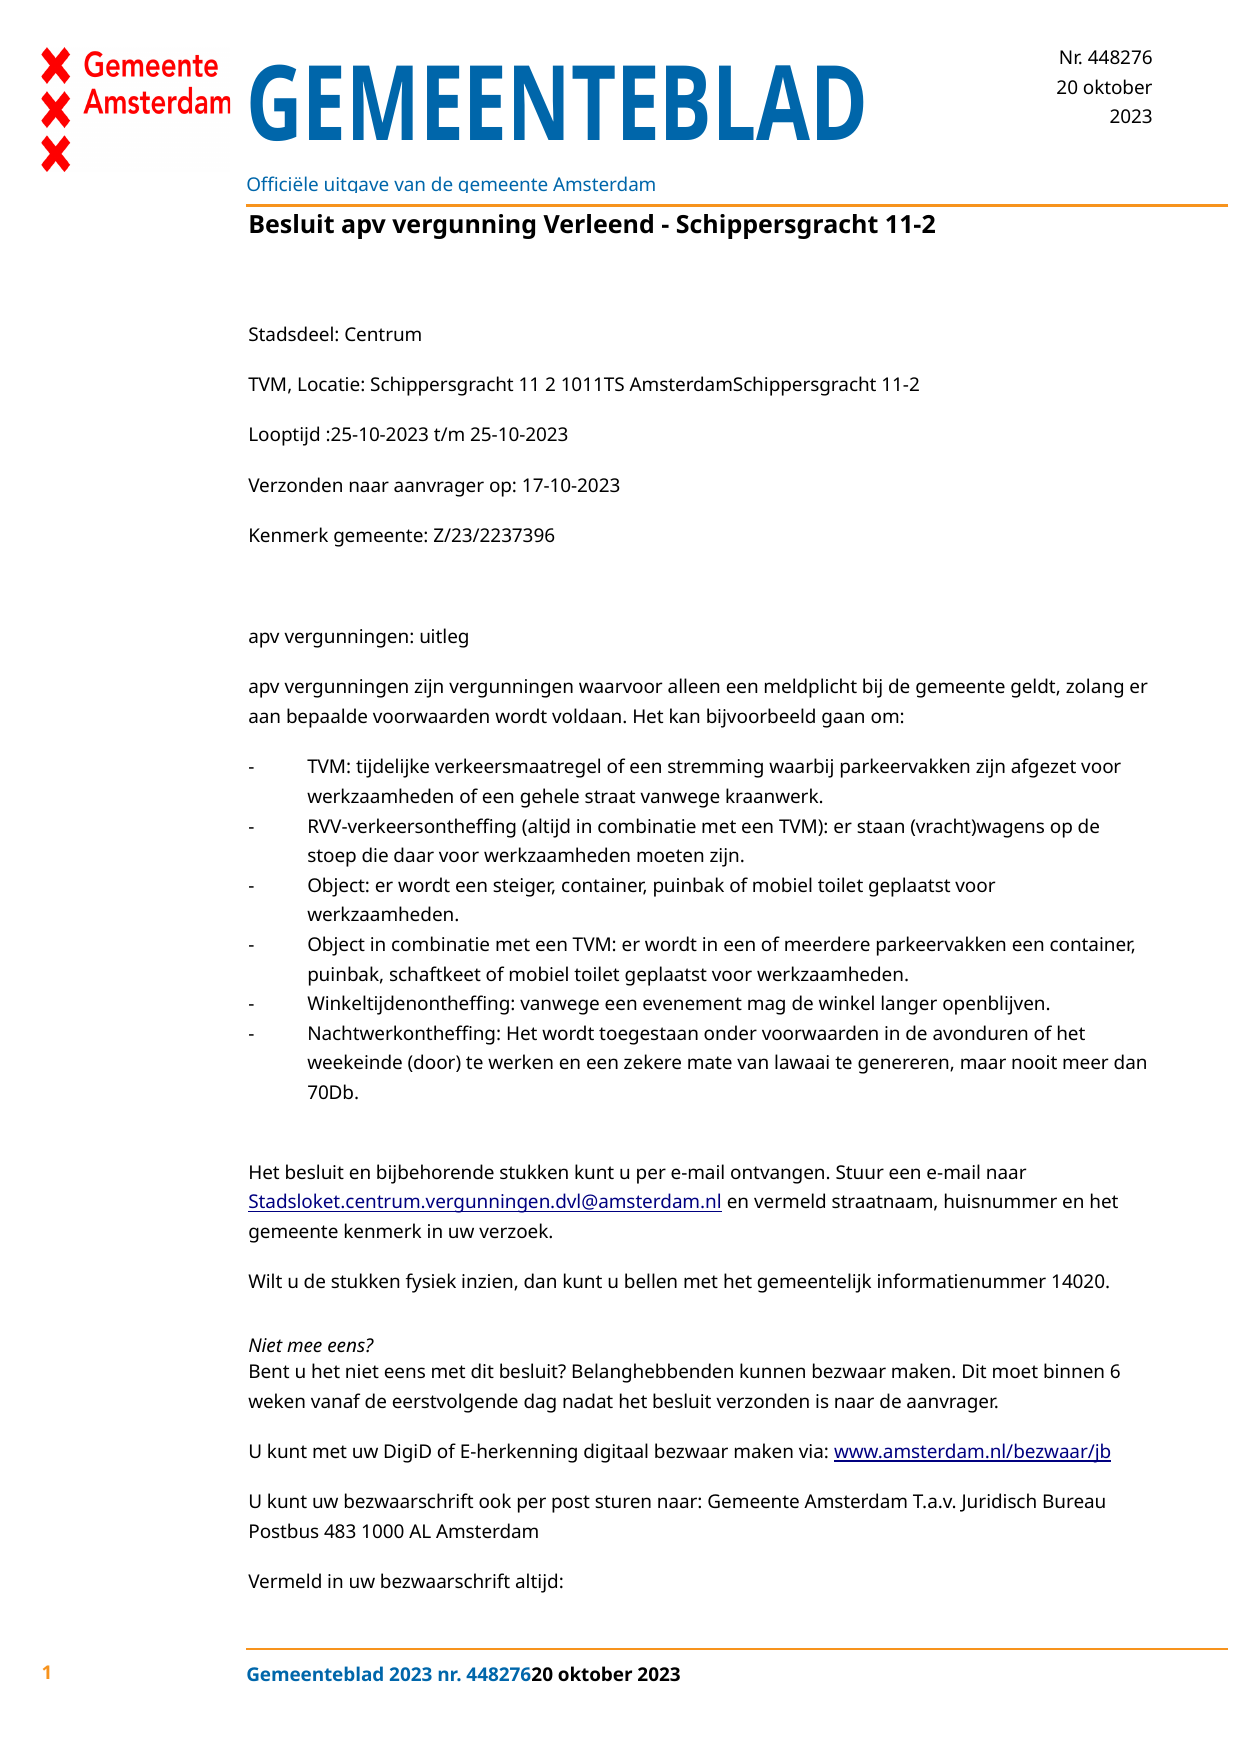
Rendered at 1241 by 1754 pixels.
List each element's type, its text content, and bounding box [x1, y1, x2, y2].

text Kenmerk gemeente: Z/23/2237396 [248, 522, 1152, 548]
list Object: er wordt een steiger, container, puinbak of mobiel toilet geplaatst voor werkzaamheden. [248, 872, 1152, 927]
text Vermeld in uw bezwaarschrift altijd: [248, 1569, 1152, 1594]
text U kunt met uw DigiD of E-herkenning digitaal bezwaar maken via: www.amsterdam.nl/bezwaar/jb [248, 1438, 1152, 1464]
text apv vergunningen zijn vergunningen waarvoor alleen een meldplicht bij de gemeente geldt, zolang er aan bepaalde voorwaarden wordt voldaan. Het kan bijvoorbeeld gaan om: [248, 674, 1152, 729]
list Object in combinatie met een TVM: er wordt in een of meerdere parkeervakken een container, puinbak, schaftkeet of mobiel toilet geplaatst voor werkzaamheden. [248, 931, 1152, 986]
text U kunt uw bezwaarschrift ook per post sturen naar: Gemeente Amsterdam T.a.v. Juridisch Bureau Postbus 483 1000 AL Amsterdam [248, 1489, 1152, 1544]
text TVM, Locatie: Schippersgracht 11 2 1011TS AmsterdamSchippersgracht 11-2 [248, 371, 1152, 397]
text Niet mee eens? [248, 1333, 1152, 1358]
text Bent u het niet eens met dit besluit? Belanghebbenden kunnen bezwaar maken. Dit moet binnen 6 weken vanaf de eerstvolgende dag nadat het besluit verzonden is naar de aanvrager. [248, 1358, 1152, 1414]
text Besluit apv vergunning Verleend - Schippersgracht 11-2 [248, 207, 1152, 241]
list Nachtwerkontheffing: Het wordt toegestaan onder voorwaarden in de avonduren of het weekeinde (door) te werken en een zekere mate van lawaai te genereren, maar nooit meer dan 70Db. [248, 1020, 1152, 1105]
text Verzonden naar aanvrager op: 17-10-2023 [248, 472, 1152, 498]
text Wilt u de stukken fysiek inzien, dan kunt u bellen met het gemeentelijk informatienummer 14020. [248, 1269, 1152, 1294]
text Looptijd :25-10-2023 t/m 25-10-2023 [248, 422, 1152, 447]
text Het besluit en bijbehorende stukken kunt u per e-mail ontvangen. Stuur een e-mail naar Stadsloket.centrum.vergunningen.dvl@amsterdam.nl en vermeld straatnaam, huisnummer en het gemeente kenmerk in uw verzoek. [248, 1159, 1152, 1244]
list RVV-verkeersontheffing (altijd in combinatie met een TVM): er staan (vracht)wagens op de stoep die daar voor werkzaamheden moeten zijn. [248, 813, 1152, 868]
list TVM: tijdelijke verkeersmaatregel of een stremming waarbij parkeervakken zijn afgezet voor werkzaamheden of een gehele straat vanwege kraanwerk. [248, 754, 1152, 809]
picture [41, 47, 231, 172]
text Stadsdeel: Centrum [248, 321, 1152, 346]
text apv vergunningen: uitleg [248, 623, 1152, 649]
list Winkeltijdenontheffing: vanwege een evenement mag de winkel langer openblijven. [248, 990, 1152, 1016]
